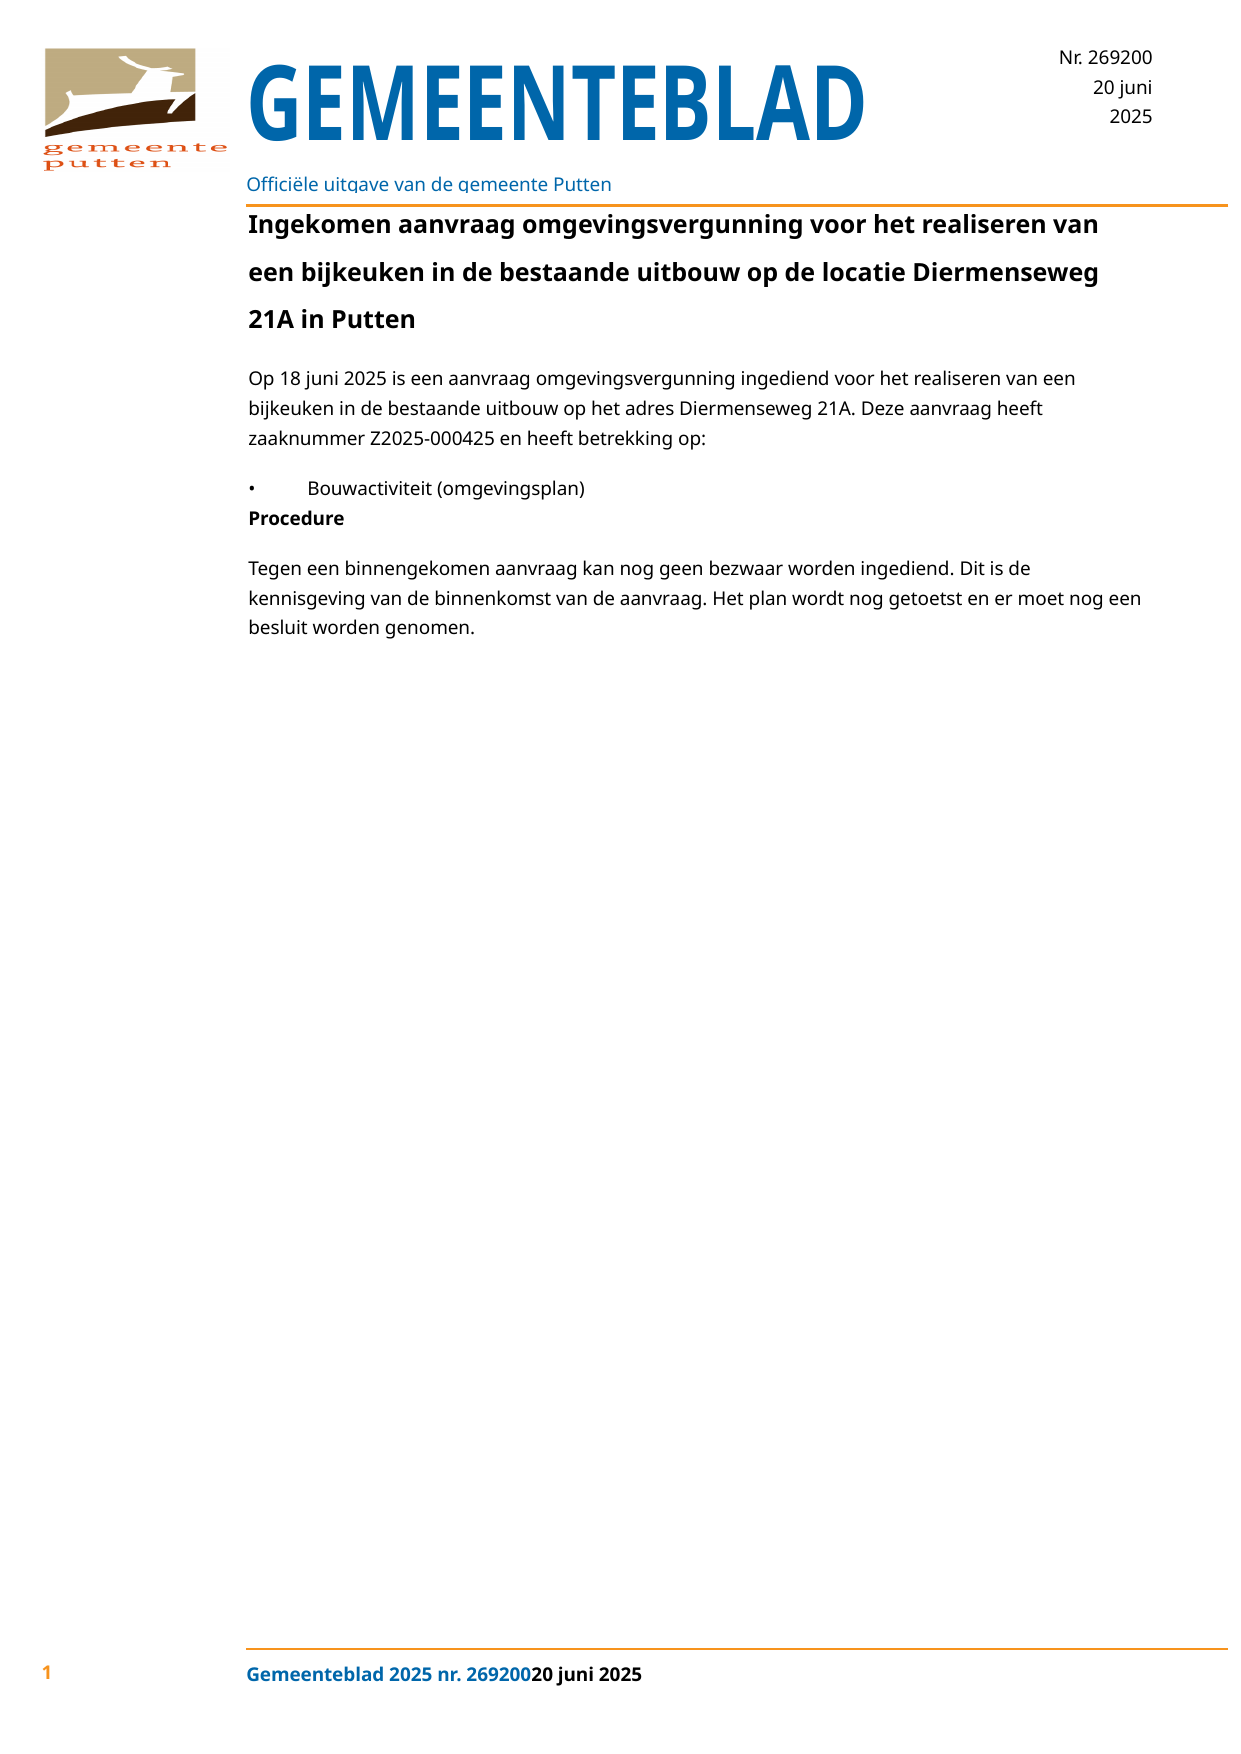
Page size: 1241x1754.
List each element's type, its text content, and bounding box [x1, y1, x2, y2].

text Op 18 juni 2025 is een aanvraag omgevingsvergunning ingediend voor het realiseren van een bijkeuken in de bestaande uitbouw op het adres Diermenseweg 21A. Deze aanvraag heeft zaaknummer Z2025-000425 en heeft betrekking op: [248, 366, 1152, 450]
text Ingekomen aanvraag omgevingsvergunning voor het realiseren van een bijkeuken in de bestaande uitbouw op de locatie Diermenseweg 21A in Putten [248, 207, 1152, 336]
text Tegen een binnengekomen aanvraag kan nog geen bezwaar worden ingediend. Dit is de kennisgeving van de binnenkomst van de aanvraag. Het plan wordt nog getoetst en er moet nog een besluit worden genomen. [248, 555, 1152, 640]
text Procedure [248, 505, 1152, 530]
list Bouwactiviteit (omgevingsplan) [248, 475, 1152, 501]
picture [41, 47, 231, 172]
